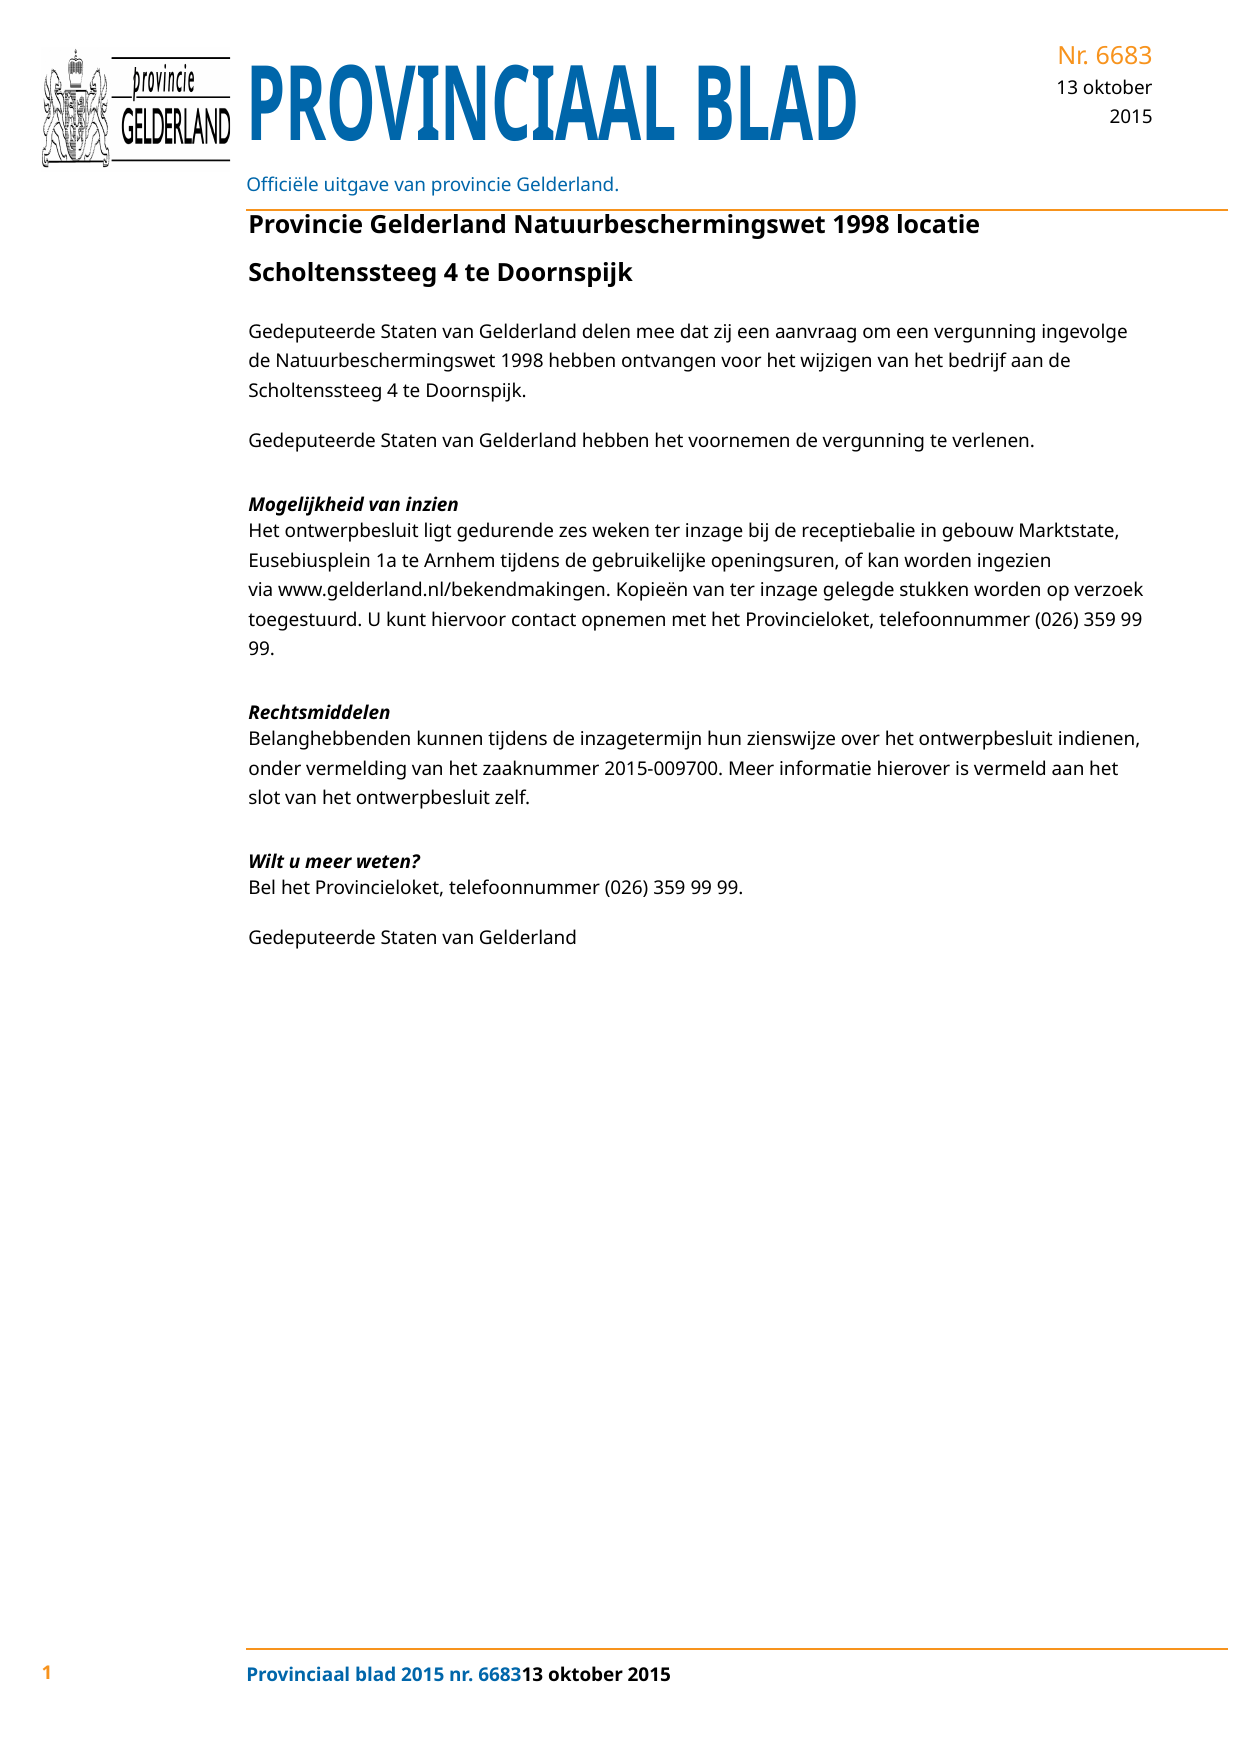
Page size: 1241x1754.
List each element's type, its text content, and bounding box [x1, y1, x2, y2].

text Wilt u meer weten? [248, 848, 1152, 874]
text Gedeputeerde Staten van Gelderland [248, 924, 1152, 950]
text Rechtsmiddelen [248, 699, 1152, 725]
text Belanghebbenden kunnen tijdens de inzagetermijn hun zienswijze over het ontwerpbesluit indienen, onder vermelding van het zaaknummer 2015-009700. Meer informatie hierover is vermeld aan het slot van het ontwerpbesluit zelf. [248, 725, 1152, 810]
text Bel het Provincieloket, telefoonnummer (026) 359 99 99. [248, 874, 1152, 900]
text Gedeputeerde Staten van Gelderland hebben het voornemen de vergunning te verlenen. [248, 427, 1152, 453]
picture [41, 47, 231, 172]
text Provincie Gelderland Natuurbeschermingswet 1998 locatie Scholtenssteeg 4 te Doornspijk [248, 211, 1152, 288]
text Mogelijkheid van inzien [248, 491, 1152, 517]
text Het ontwerpbesluit ligt gedurende zes weken ter inzage bij de receptiebalie in gebouw Marktstate, Eusebiusplein 1a te Arnhem tijdens de gebruikelijke openingsuren, of kan worden ingezien via www.gelderland.nl/bekendmakingen. Kopieën van ter inzage gelegde stukken worden op verzoek toegestuurd. U kunt hiervoor contact opnemen met het Provincieloket, telefoonnummer (026) 359 99 99. [248, 517, 1152, 661]
text Gedeputeerde Staten van Gelderland delen mee dat zij een aanvraag om een vergunning ingevolge de Natuurbeschermingswet 1998 hebben ontvangen voor het wijzigen van het bedrijf aan de Scholtenssteeg 4 te Doornspijk. [248, 318, 1152, 403]
